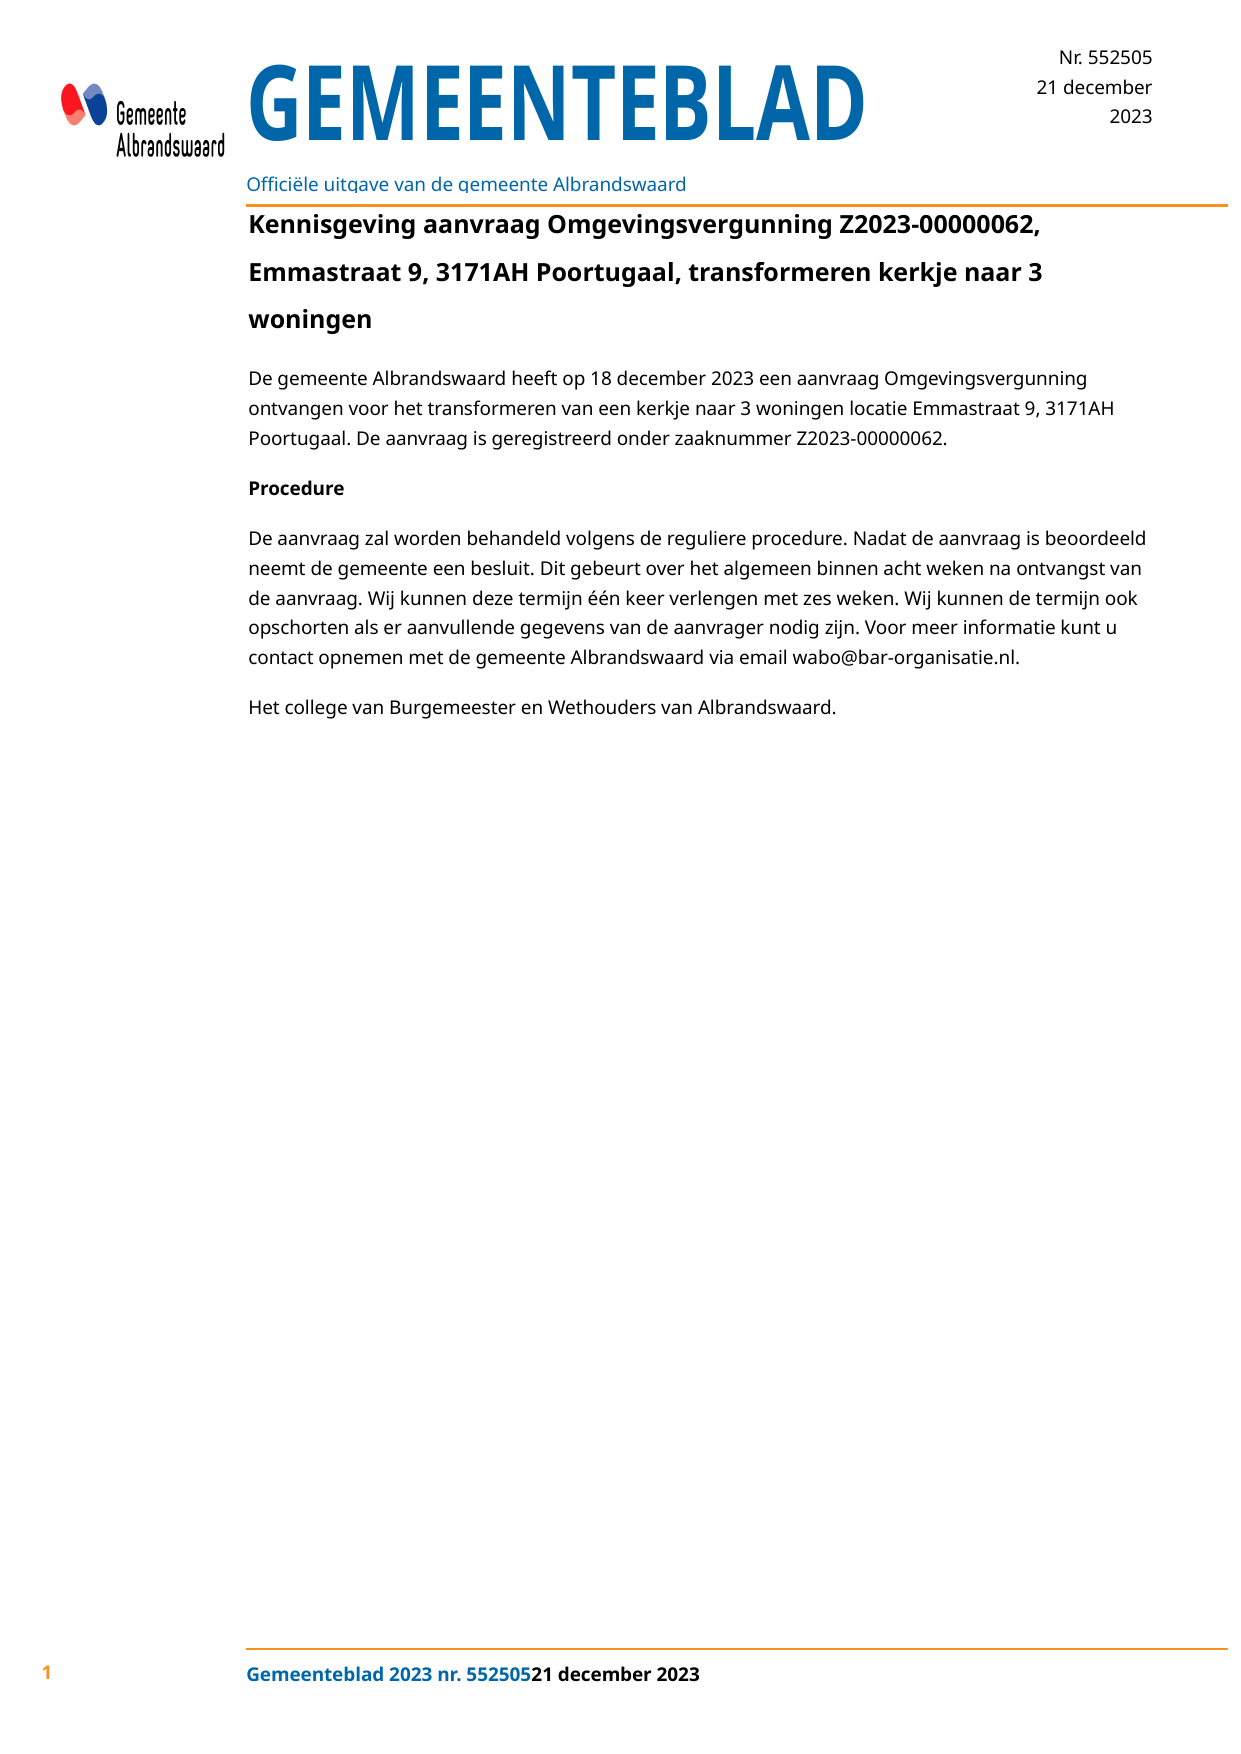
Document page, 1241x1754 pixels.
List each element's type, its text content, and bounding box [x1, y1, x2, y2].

text De gemeente Albrandswaard heeft op 18 december 2023 een aanvraag Omgevingsvergunning ontvangen voor het transformeren van een kerkje naar 3 woningen locatie Emmastraat 9, 3171AH Poortugaal. De aanvraag is geregistreerd onder zaaknummer Z2023-00000062. [248, 366, 1152, 450]
text Het college van Burgemeester en Wethouders van Albrandswaard. [248, 694, 1152, 720]
text Procedure [248, 475, 1152, 501]
text Kennisgeving aanvraag Omgevingsvergunning Z2023-00000062, Emmastraat 9, 3171AH Poortugaal, transformeren kerkje naar 3 woningen [248, 207, 1152, 336]
picture [41, 47, 231, 172]
text De aanvraag zal worden behandeld volgens de reguliere procedure. Nadat de aanvraag is beoordeeld neemt de gemeente een besluit. Dit gebeurt over het algemeen binnen acht weken na ontvangst van de aanvraag. Wij kunnen deze termijn één keer verlengen met zes weken. Wij kunnen de termijn ook opschorten als er aanvullende gegevens van de aanvrager nodig zijn. Voor meer informatie kunt u contact opnemen met de gemeente Albrandswaard via email wabo@bar-organisatie.nl. [248, 526, 1152, 669]
